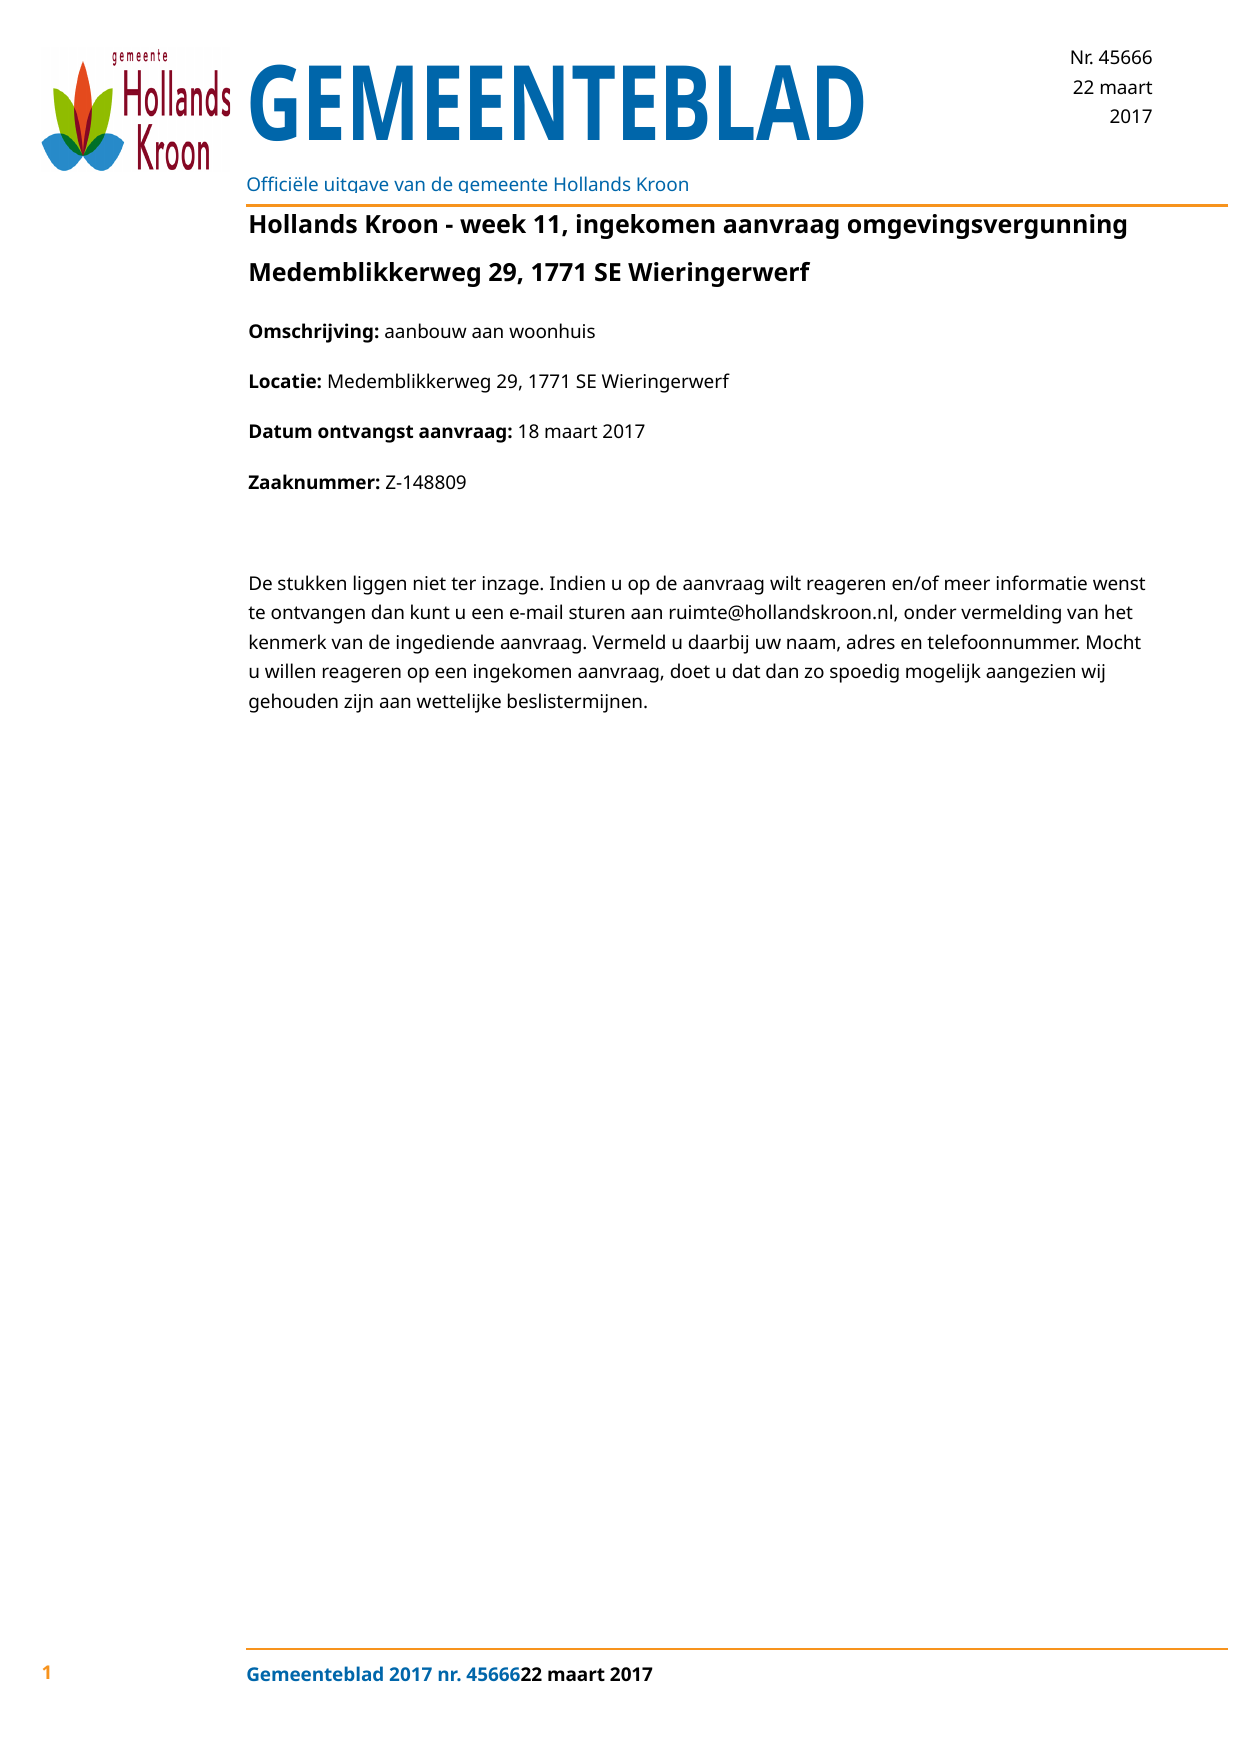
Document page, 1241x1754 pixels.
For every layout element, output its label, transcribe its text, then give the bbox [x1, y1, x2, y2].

text Omschrijving: aanbouw aan woonhuis [248, 318, 1152, 344]
picture [41, 47, 231, 172]
text Datum ontvangst aanvraag: 18 maart 2017 [248, 419, 1152, 444]
text Zaaknummer: Z-148809 [248, 469, 1152, 495]
text Hollands Kroon - week 11, ingekomen aanvraag omgevingsvergunning Medemblikkerweg 29, 1771 SE Wieringerwerf [248, 207, 1152, 288]
text De stukken liggen niet ter inzage. Indien u op de aanvraag wilt reageren en/of meer informatie wenst te ontvangen dan kunt u een e-mail sturen aan ruimte@hollandskroon.nl, onder vermelding van het kenmerk van de ingediende aanvraag. Vermeld u daarbij uw naam, adres en telefoonnummer. Mocht u willen reageren op een ingekomen aanvraag, doet u dat dan zo spoedig mogelijk aangezien wij gehouden zijn aan wettelijke beslistermijnen. [248, 570, 1152, 714]
text Locatie: Medemblikkerweg 29, 1771 SE Wieringerwerf [248, 368, 1152, 394]
